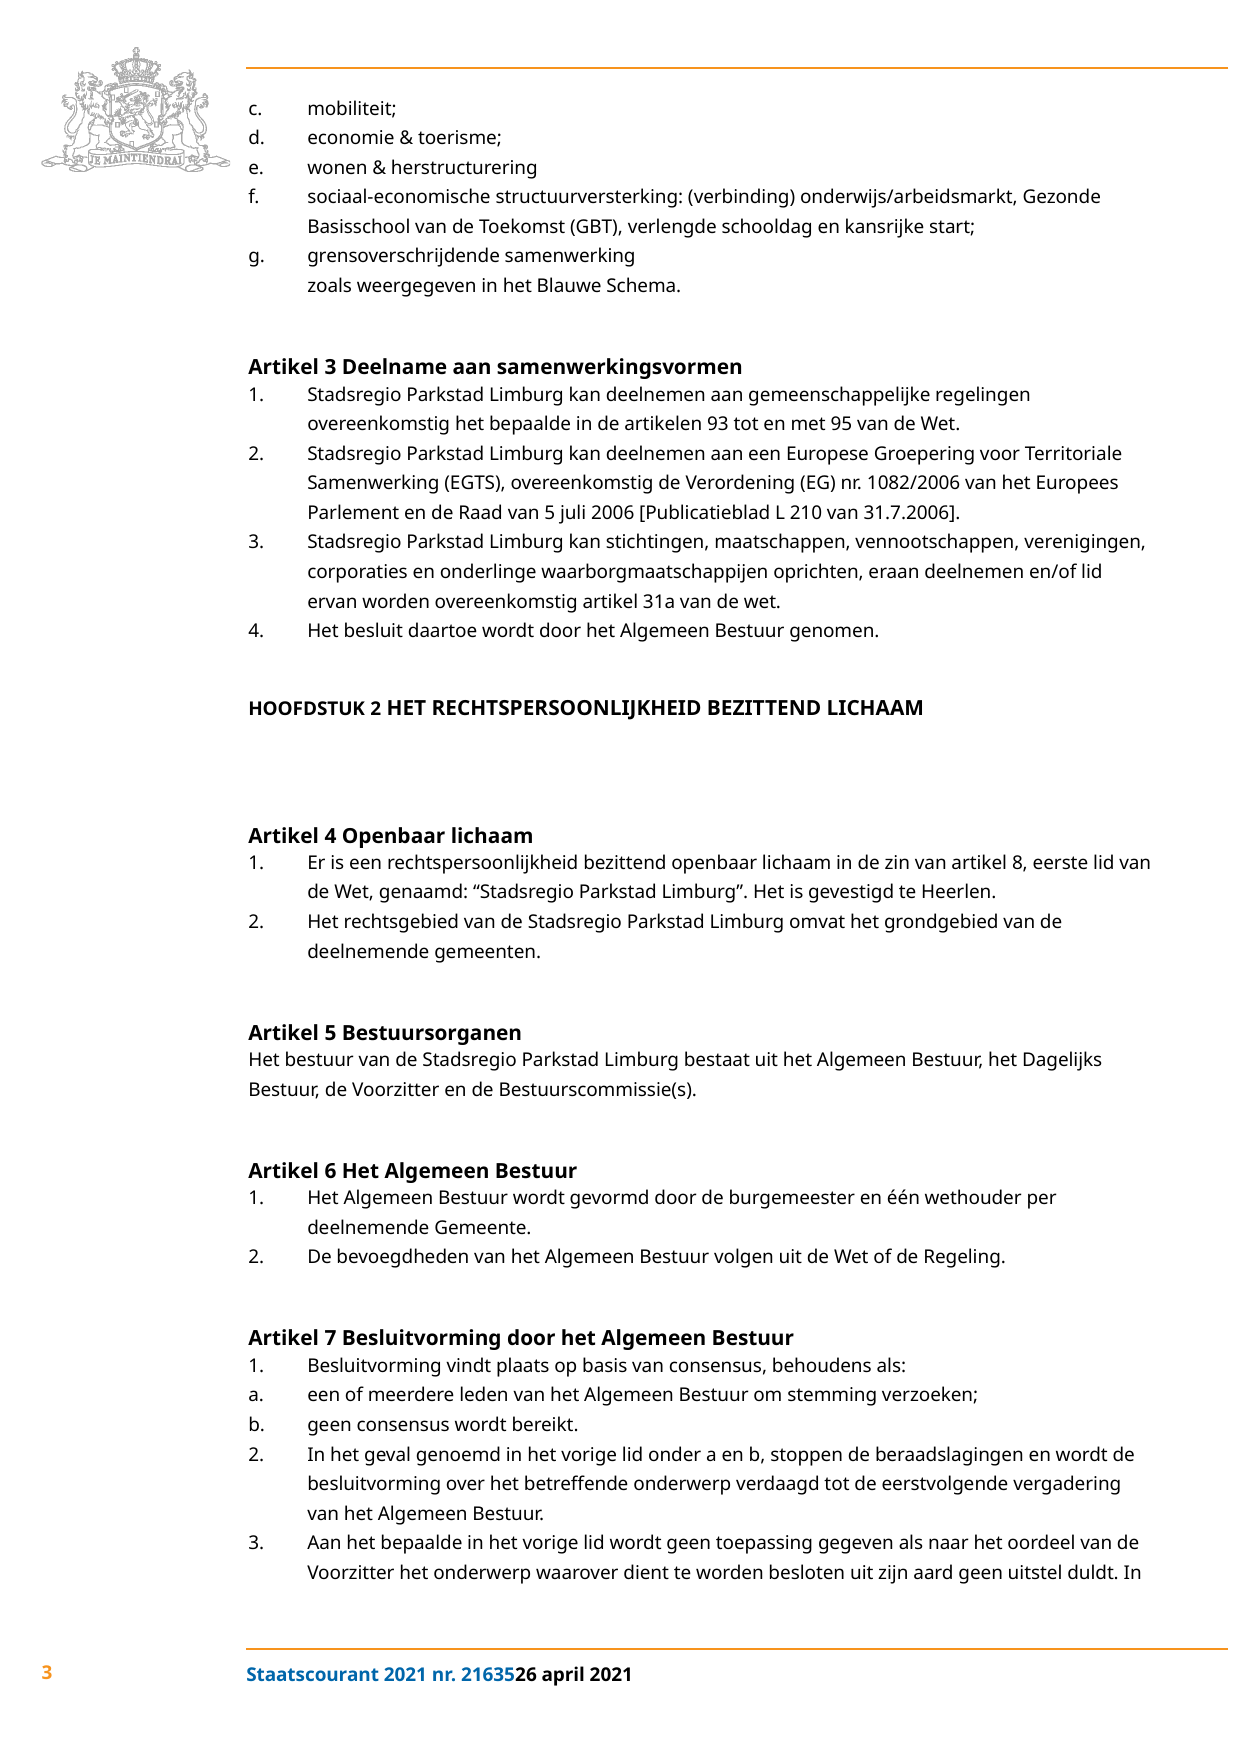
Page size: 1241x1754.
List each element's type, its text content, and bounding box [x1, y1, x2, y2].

text Artikel 7 Besluitvorming door het Algemeen Bestuur [248, 1323, 1152, 1352]
list Aan het bepaalde in het vorige lid wordt geen toepassing gegeven als naar het oordeel van de Voorzitter het onderwerp waarover dient te worden besloten uit zijn aard geen uitstel duldt. In [248, 1529, 1152, 1585]
list zoals weergegeven in het Blauwe Schema. [248, 272, 1152, 298]
list De bevoegdheden van het Algemeen Bestuur volgen uit de Wet of de Regeling. [248, 1243, 1152, 1269]
text Artikel 6 Het Algemeen Bestuur [248, 1156, 1152, 1184]
list geen consensus wordt bereikt. [248, 1411, 1152, 1437]
list sociaal-economische structuurversterking: (verbinding) onderwijs/arbeidsmarkt, Gezonde Basisschool van de Toekomst (GBT), verlengde schooldag en kansrijke start; [248, 183, 1152, 239]
list Stadsregio Parkstad Limburg kan deelnemen aan een Europese Groepering voor Territoriale Samenwerking (EGTS), overeenkomstig de Verordening (EG) nr. 1082/2006 van het Europees Parlement en de Raad van 5 juli 2006 [Publicatieblad L 210 van 31.7.2006]. [248, 440, 1152, 525]
list Besluitvorming vindt plaats op basis van consensus, behoudens als: [248, 1352, 1152, 1378]
text Artikel 4 Openbaar lichaam [248, 821, 1152, 849]
text HOOFDSTUK 2 HET RECHTSPERSOONLIJKHEID BEZITTEND LICHAAM [248, 693, 1152, 721]
list In het geval genoemd in het vorige lid onder a en b, stoppen de beraadslagingen en wordt de besluitvorming over het betreffende onderwerp verdaagd tot de eerstvolgende vergadering van het Algemeen Bestuur. [248, 1441, 1152, 1526]
list wonen & herstructurering [248, 154, 1152, 180]
text Artikel 3 Deelname aan samenwerkingsvormen [248, 352, 1152, 381]
list Het rechtsgebied van de Stadsregio Parkstad Limburg omvat het grondgebied van de deelnemende gemeenten. [248, 908, 1152, 964]
list Het Algemeen Bestuur wordt gevormd door de burgemeester en één wethouder per deelnemende Gemeente. [248, 1184, 1152, 1240]
list Stadsregio Parkstad Limburg kan stichtingen, maatschappen, vennootschappen, verenigingen, corporaties en onderlinge waarborgmaatschappijen oprichten, eraan deelnemen en/of lid ervan worden overeenkomstig artikel 31a van de wet. [248, 529, 1152, 613]
list mobiliteit; [248, 95, 1152, 121]
picture [41, 47, 231, 172]
list economie & toerisme; [248, 124, 1152, 150]
list een of meerdere leden van het Algemeen Bestuur om stemming verzoeken; [248, 1382, 1152, 1407]
list Er is een rechtspersoonlijkheid bezittend openbaar lichaam in de zin van artikel 8, eerste lid van de Wet, genaamd: “Stadsregio Parkstad Limburg”. Het is gevestigd te Heerlen. [248, 849, 1152, 904]
text Het bestuur van de Stadsregio Parkstad Limburg bestaat uit het Algemeen Bestuur, het Dagelijks Bestuur, de Voorzitter en de Bestuurscommissie(s). [248, 1046, 1152, 1102]
list grensoverschrijdende samenwerking [248, 243, 1152, 268]
list Stadsregio Parkstad Limburg kan deelnemen aan gemeenschappelijke regelingen overeenkomstig het bepaalde in de artikelen 93 tot en met 95 van de Wet. [248, 381, 1152, 436]
list Het besluit daartoe wordt door het Algemeen Bestuur genomen. [248, 617, 1152, 643]
text Artikel 5 Bestuursorganen [248, 1018, 1152, 1046]
